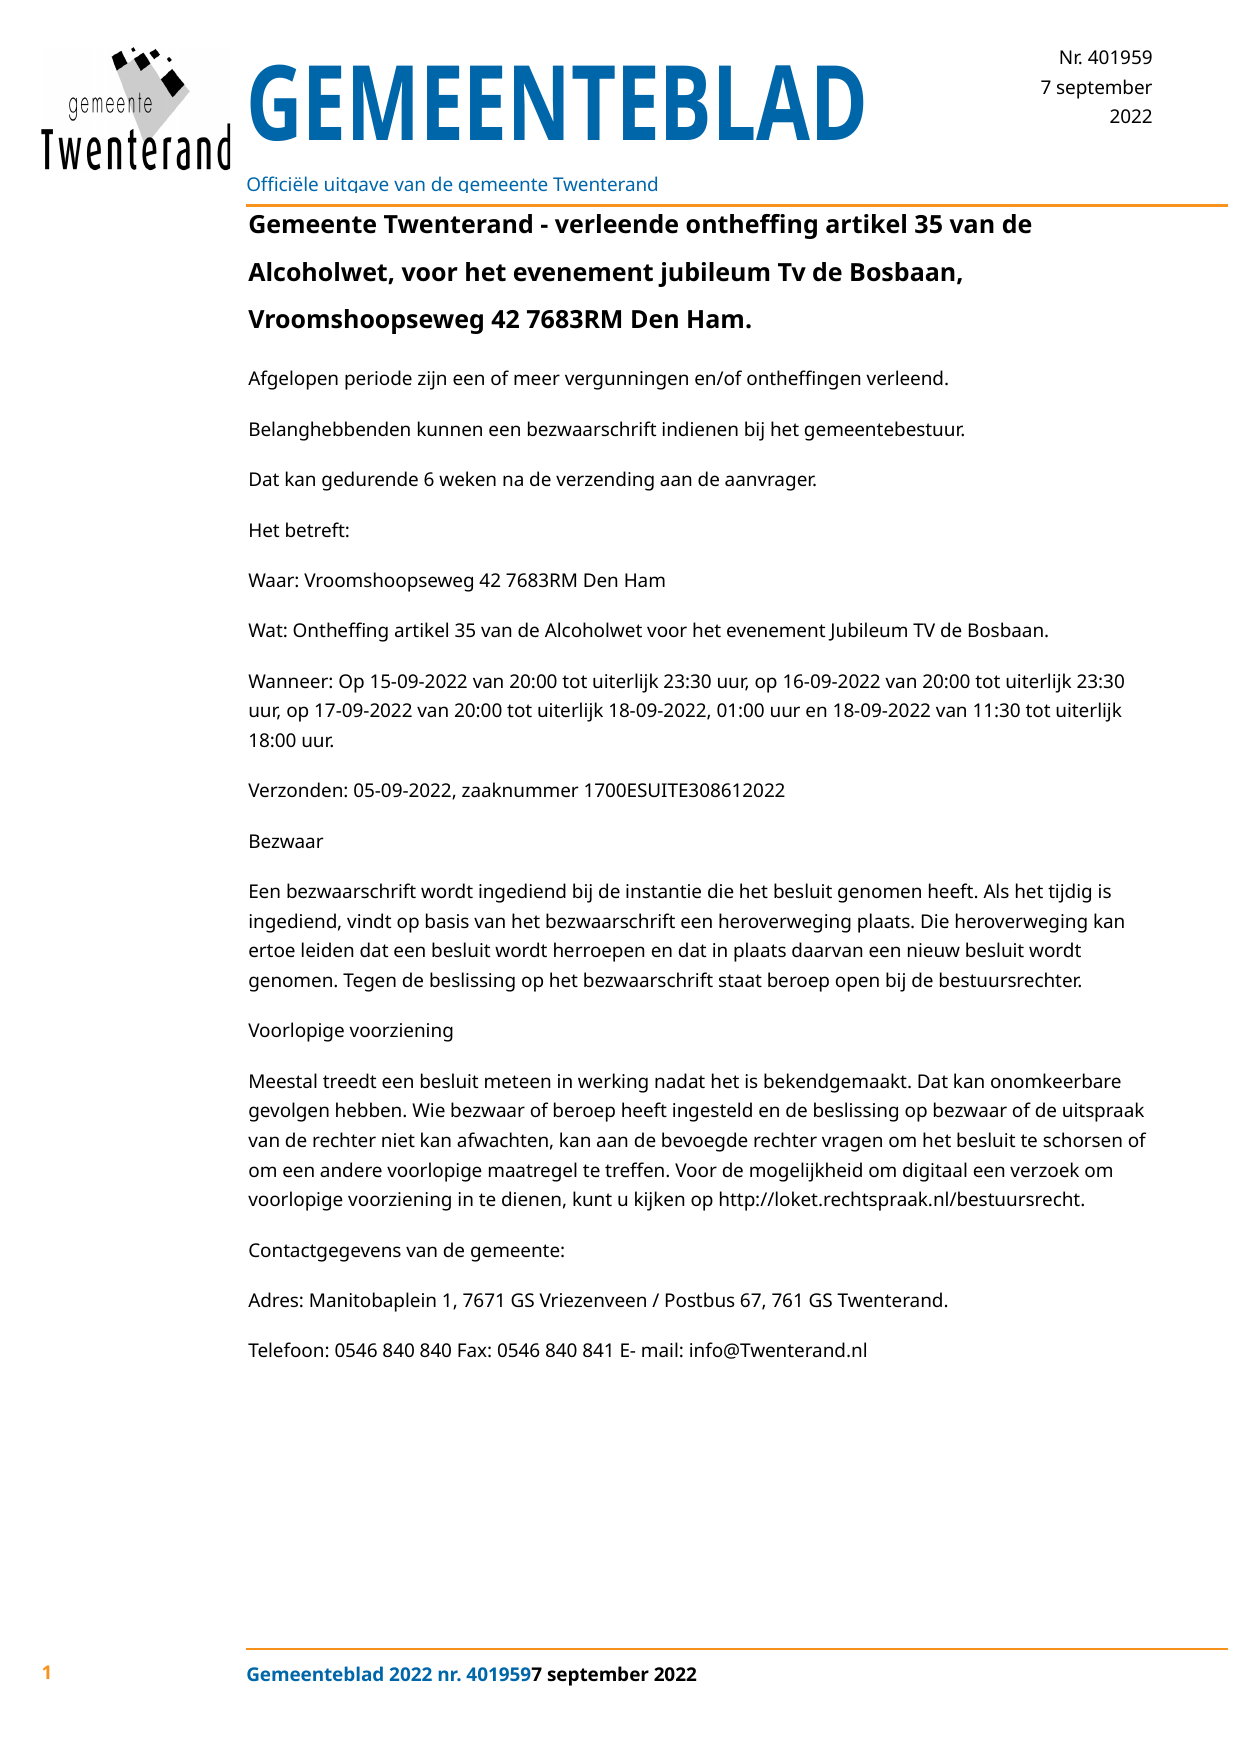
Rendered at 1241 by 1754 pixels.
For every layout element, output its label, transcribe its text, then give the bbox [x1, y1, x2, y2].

text Afgelopen periode zijn een of meer vergunningen en/of ontheffingen verleend. [248, 366, 1152, 391]
text Verzonden: 05-09-2022, zaaknummer 1700ESUITE308612022 [248, 778, 1152, 803]
text Dat kan gedurende 6 weken na de verzending aan de aanvrager. [248, 466, 1152, 492]
text Wanneer: Op 15-09-2022 van 20:00 tot uiterlijk 23:30 uur, op 16-09-2022 van 20:00 tot uiterlijk 23:30 uur, op 17-09-2022 van 20:00 tot uiterlijk 18-09-2022, 01:00 uur en 18-09-2022 van 11:30 tot uiterlijk 18:00 uur. [248, 668, 1152, 753]
text Voorlopige voorziening [248, 1018, 1152, 1043]
text Gemeente Twenterand - verleende ontheffing artikel 35 van de Alcoholwet, voor het evenement jubileum Tv de Bosbaan, Vroomshoopseweg 42 7683RM Den Ham. [248, 207, 1152, 336]
text Wat: Ontheffing artikel 35 van de Alcoholwet voor het evenement Jubileum TV de Bosbaan. [248, 618, 1152, 643]
text Telefoon: 0546 840 840 Fax: 0546 840 841 E- mail: info@Twenterand.nl [248, 1338, 1152, 1363]
text Het betreft: [248, 517, 1152, 542]
text Een bezwaarschrift wordt ingediend bij de instantie die het besluit genomen heeft. Als het tijdig is ingediend, vindt op basis van het bezwaarschrift een heroverweging plaats. Die heroverweging kan ertoe leiden dat een besluit wordt herroepen en dat in plaats daarvan een nieuw besluit wordt genomen. Tegen de beslissing op het bezwaarschrift staat beroep open bij de bestuursrechter. [248, 878, 1152, 993]
text Belanghebbenden kunnen een bezwaarschrift indienen bij het gemeentebestuur. [248, 416, 1152, 442]
text Contactgegevens van de gemeente: [248, 1237, 1152, 1262]
text Adres: Manitobaplein 1, 7671 GS Vriezenveen / Postbus 67, 761 GS Twenterand. [248, 1287, 1152, 1313]
text Waar: Vroomshoopseweg 42 7683RM Den Ham [248, 567, 1152, 593]
picture [41, 47, 231, 172]
text Bezwaar [248, 828, 1152, 854]
text Meestal treedt een besluit meteen in werking nadat het is bekendgemaakt. Dat kan onomkeerbare gevolgen hebben. Wie bezwaar of beroep heeft ingesteld en de beslissing op bezwaar of de uitspraak van de rechter niet kan afwachten, kan aan de bevoegde rechter vragen om het besluit te schorsen of om een andere voorlopige maatregel te treffen. Voor de mogelijkheid om digitaal een verzoek om voorlopige voorziening in te dienen, kunt u kijken op http://loket.rechtspraak.nl/bestuursrecht. [248, 1068, 1152, 1212]
